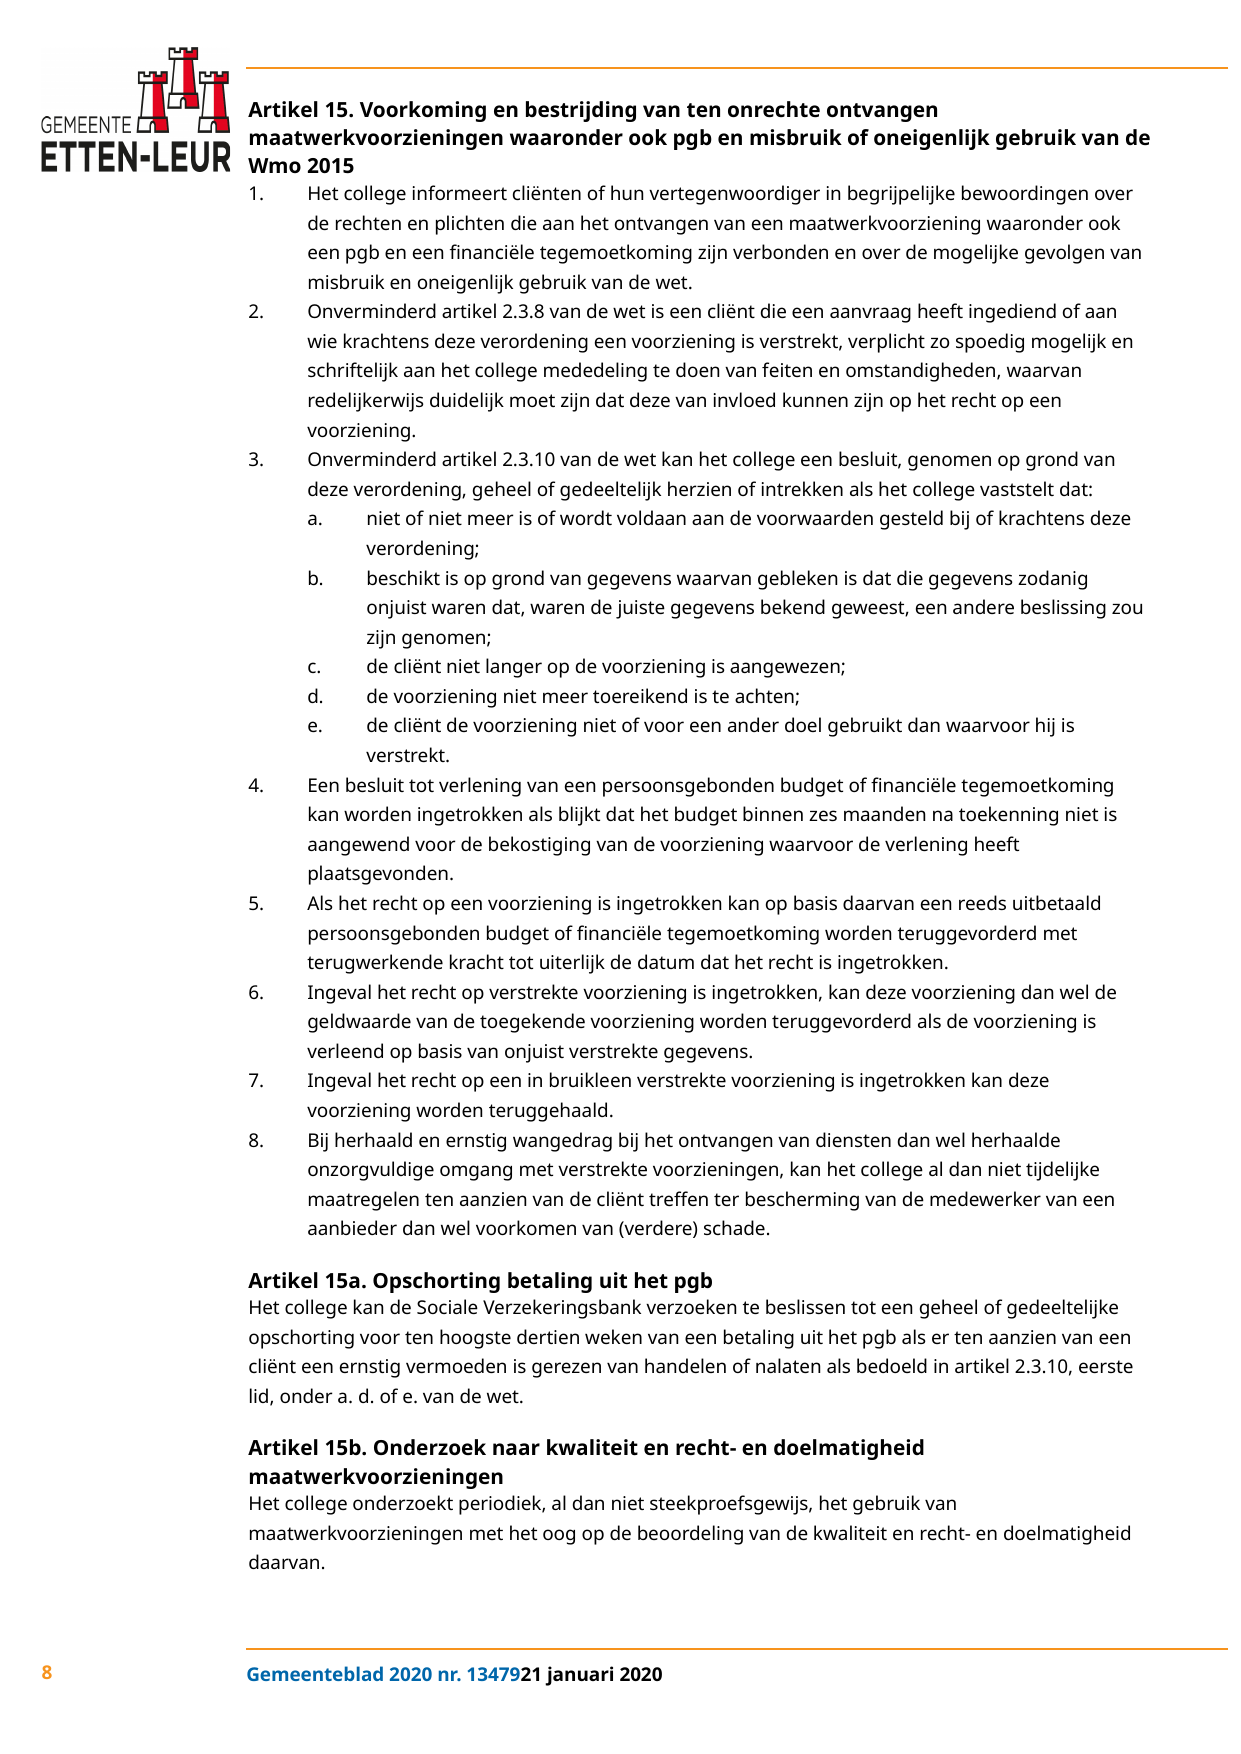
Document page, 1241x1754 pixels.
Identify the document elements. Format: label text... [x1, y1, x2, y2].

text Artikel 15. Voorkoming en bestrijding van ten onrechte ontvangen maatwerkvoorzieningen waaronder ook pgb en misbruik of oneigenlijk gebruik van de Wmo 2015 [248, 95, 1152, 180]
list Onverminderd artikel 2.3.10 van de wet kan het college een besluit, genomen op grond van deze verordening, geheel of gedeeltelijk herzien of intrekken als het college vaststelt dat: [248, 446, 1152, 502]
list Ingeval het recht op verstrekte voorziening is ingetrokken, kan deze voorziening dan wel de geldwaarde van de toegekende voorziening worden teruggevorderd als de voorziening is verleend op basis van onjuist verstrekte gegevens. [248, 979, 1152, 1064]
list beschikt is op grond van gegevens waarvan gebleken is dat die gegevens zodanig onjuist waren dat, waren de juiste gegevens bekend geweest, een andere beslissing zou zijn genomen; [307, 565, 1152, 649]
list de cliënt niet langer op de voorziening is aangewezen; [307, 653, 1152, 679]
list Als het recht op een voorziening is ingetrokken kan op basis daarvan een reeds uitbetaald persoonsgebonden budget of financiële tegemoetkoming worden teruggevorderd met terugwerkende kracht tot uiterlijk de datum dat het recht is ingetrokken. [248, 890, 1152, 975]
text Artikel 15a. Opschorting betaling uit het pgb [248, 1266, 1152, 1294]
list de voorziening niet meer toereikend is te achten; [307, 683, 1152, 709]
text Artikel 15b. Onderzoek naar kwaliteit en recht- en doelmatigheid maatwerkvoorzieningen [248, 1433, 1152, 1490]
list Onverminderd artikel 2.3.8 van de wet is een cliënt die een aanvraag heeft ingediend of aan wie krachtens deze verordening een voorziening is verstrekt, verplicht zo spoedig mogelijk en schriftelijk aan het college mededeling te doen van feiten en omstandigheden, waarvan redelijkerwijs duidelijk moet zijn dat deze van invloed kunnen zijn op het recht op een voorziening. [248, 298, 1152, 442]
picture [41, 47, 231, 172]
text Het college onderzoekt periodiek, al dan niet steekproefsgewijs, het gebruik van maatwerkvoorzieningen met het oog op de beoordeling van de kwaliteit en recht- en doelmatigheid daarvan. [248, 1490, 1152, 1575]
list Ingeval het recht op een in bruikleen verstrekte voorziening is ingetrokken kan deze voorziening worden teruggehaald. [248, 1068, 1152, 1123]
list de cliënt de voorziening niet of voor een ander doel gebruikt dan waarvoor hij is verstrekt. [307, 713, 1152, 768]
list Bij herhaald en ernstig wangedrag bij het ontvangen van diensten dan wel herhaalde onzorgvuldige omgang met verstrekte voorzieningen, kan het college al dan niet tijdelijke maatregelen ten aanzien van de cliënt treffen ter bescherming van de medewerker van een aanbieder dan wel voorkomen van (verdere) schade. [248, 1127, 1152, 1241]
list Een besluit tot verlening van een persoonsgebonden budget of financiële tegemoetkoming kan worden ingetrokken als blijkt dat het budget binnen zes maanden na toekenning niet is aangewend voor de bekostiging van de voorziening waarvoor de verlening heeft plaatsgevonden. [248, 772, 1152, 886]
list Het college informeert cliënten of hun vertegenwoordiger in begrijpelijke bewoordingen over de rechten en plichten die aan het ontvangen van een maatwerkvoorziening waaronder ook een pgb en een financiële tegemoetkoming zijn verbonden en over de mogelijke gevolgen van misbruik en oneigenlijk gebruik van de wet. [248, 180, 1152, 294]
text Het college kan de Sociale Verzekeringsbank verzoeken te beslissen tot een geheel of gedeeltelijke opschorting voor ten hoogste dertien weken van een betaling uit het pgb als er ten aanzien van een cliënt een ernstig vermoeden is gerezen van handelen of nalaten als bedoeld in artikel 2.3.10, eerste lid, onder a. d. of e. van de wet. [248, 1294, 1152, 1409]
list niet of niet meer is of wordt voldaan aan de voorwaarden gesteld bij of krachtens deze verordening; [307, 506, 1152, 561]
